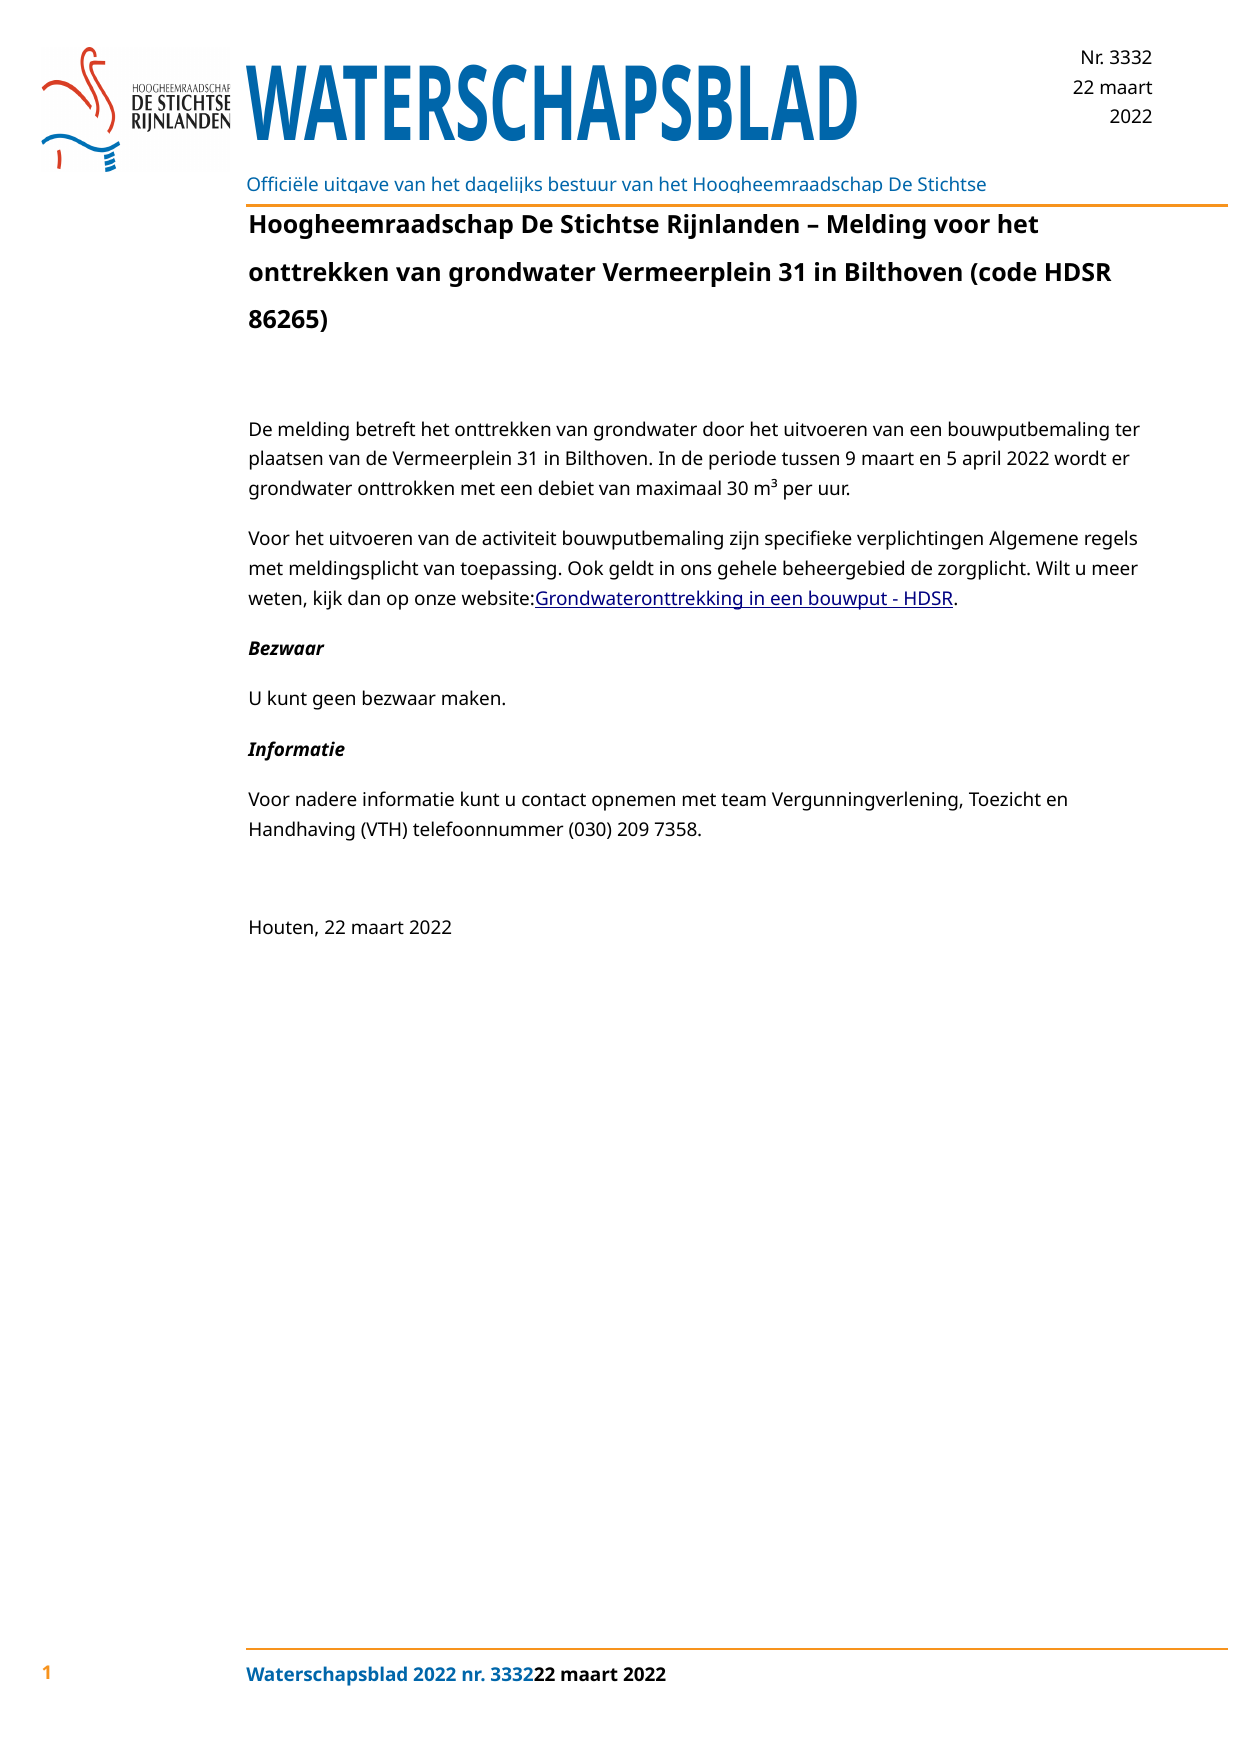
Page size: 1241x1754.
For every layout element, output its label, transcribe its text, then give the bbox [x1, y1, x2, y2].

text Voor het uitvoeren van de activiteit bouwputbemaling zijn specifieke verplichtingen Algemene regels met meldingsplicht van toepassing. Ook geldt in ons gehele beheergebied de zorgplicht. Wilt u meer weten, kijk dan op onze website:Grondwateronttrekking in een bouwput - HDSR. [248, 526, 1152, 610]
text De melding betreft het onttrekken van grondwater door het uitvoeren van een bouwputbemaling ter plaatsen van de Vermeerplein 31 in Bilthoven. In de periode tussen 9 maart en 5 april 2022 wordt er grondwater onttrokken met een debiet van maximaal 30 m³ per uur. [248, 416, 1152, 501]
picture [41, 47, 231, 172]
text Hoogheemraadschap De Stichtse Rijnlanden – Melding voor het onttrekken van grondwater Vermeerplein 31 in Bilthoven (code HDSR 86265) [248, 207, 1152, 336]
text U kunt geen bezwaar maken. [248, 686, 1152, 711]
text Bezwaar [248, 635, 1152, 661]
text Informatie [248, 736, 1152, 762]
text Voor nadere informatie kunt u contact opnemen met team Vergunningverlening, Toezicht en Handhaving (VTH) telefoonnummer (030) 209 7358. [248, 786, 1152, 842]
text Houten, 22 maart 2022 [248, 914, 1152, 940]
